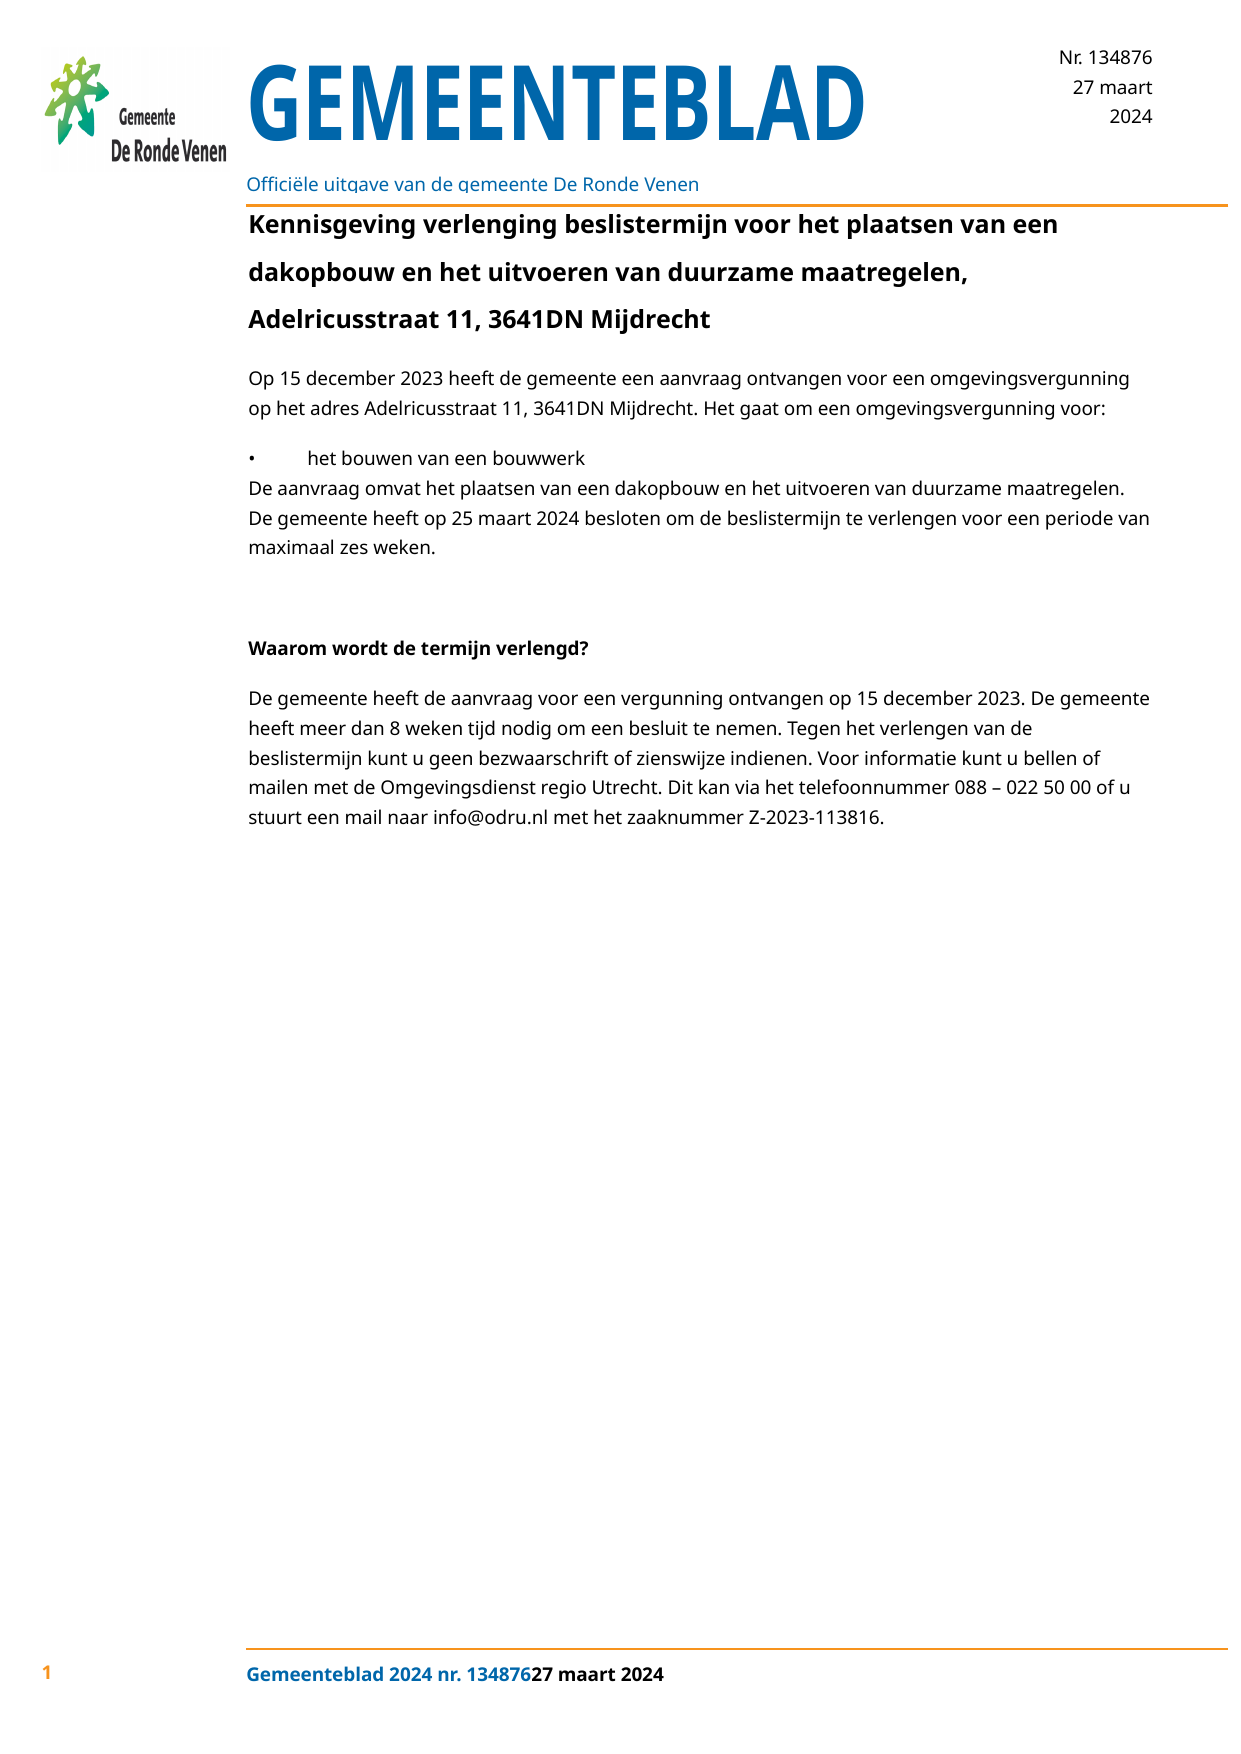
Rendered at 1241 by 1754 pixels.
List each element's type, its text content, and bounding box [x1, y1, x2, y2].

text Kennisgeving verlenging beslistermijn voor het plaatsen van een dakopbouw en het uitvoeren van duurzame maatregelen, Adelricusstraat 11, 3641DN Mijdrecht [248, 207, 1152, 336]
picture [41, 47, 231, 172]
text De gemeente heeft de aanvraag voor een vergunning ontvangen op 15 december 2023. De gemeente heeft meer dan 8 weken tijd nodig om een besluit te nemen. Tegen het verlengen van de beslistermijn kunt u geen bezwaarschrift of zienswijze indienen. Voor informatie kunt u bellen of mailen met de Omgevingsdienst regio Utrecht. Dit kan via het telefoonnummer 088 – 022 50 00 of u stuurt een mail naar info@odru.nl met het zaaknummer Z-2023-113816. [248, 686, 1152, 829]
text Op 15 december 2023 heeft de gemeente een aanvraag ontvangen voor een omgevingsvergunning op het adres Adelricusstraat 11, 3641DN Mijdrecht. Het gaat om een omgevingsvergunning voor: [248, 366, 1152, 421]
text De aanvraag omvat het plaatsen van een dakopbouw en het uitvoeren van duurzame maatregelen. De gemeente heeft op 25 maart 2024 besloten om de beslistermijn te verlengen voor een periode van maximaal zes weken. [248, 475, 1152, 560]
list het bouwen van een bouwwerk [248, 446, 1152, 471]
text Waarom wordt de termijn verlengd? [248, 635, 1152, 661]
